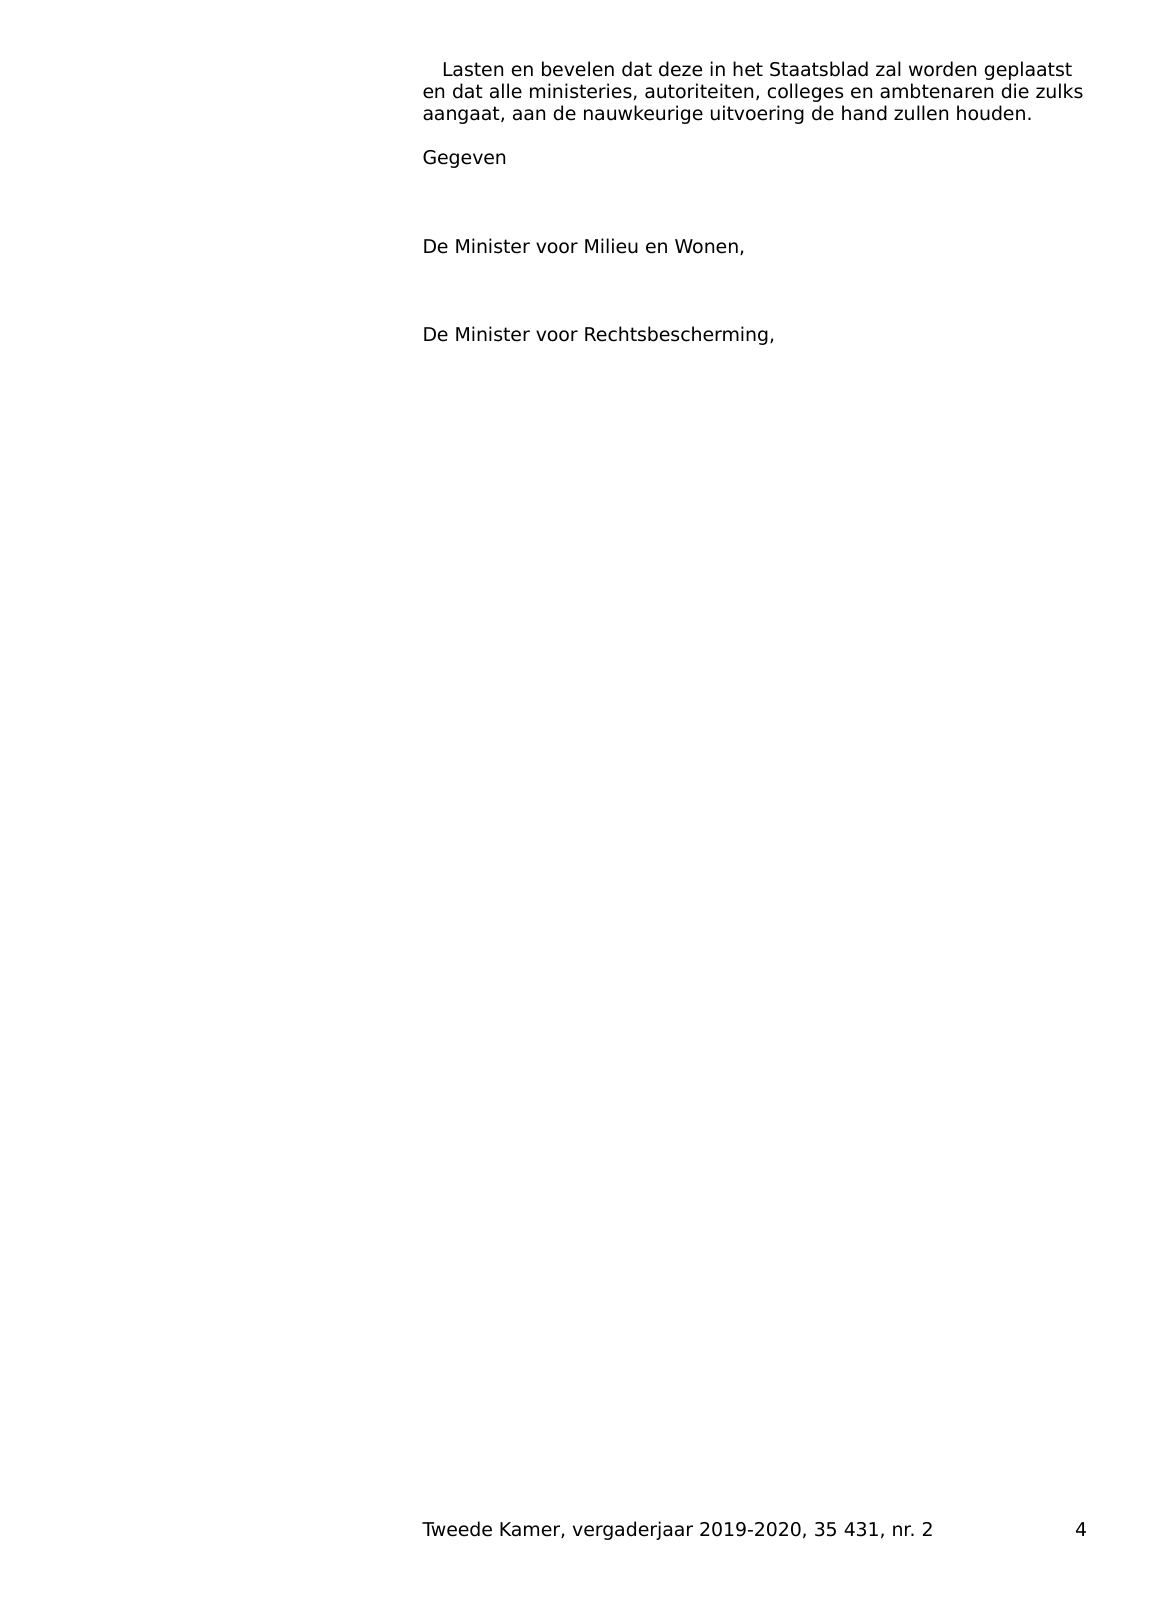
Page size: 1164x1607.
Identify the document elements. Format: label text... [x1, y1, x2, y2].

text De Minister voor Milieu en Wonen, [422, 236, 1087, 258]
text Lasten en bevelen dat deze in het Staatsblad zal worden geplaatst en dat alle ministeries, autoriteiten, colleges en ambtenaren die zulks aangaat, aan de nauwkeurige uitvoering de hand zullen houden. [422, 59, 1087, 125]
text De Minister voor Rechtsbescherming, [422, 324, 1087, 346]
text Gegeven [422, 147, 1087, 169]
